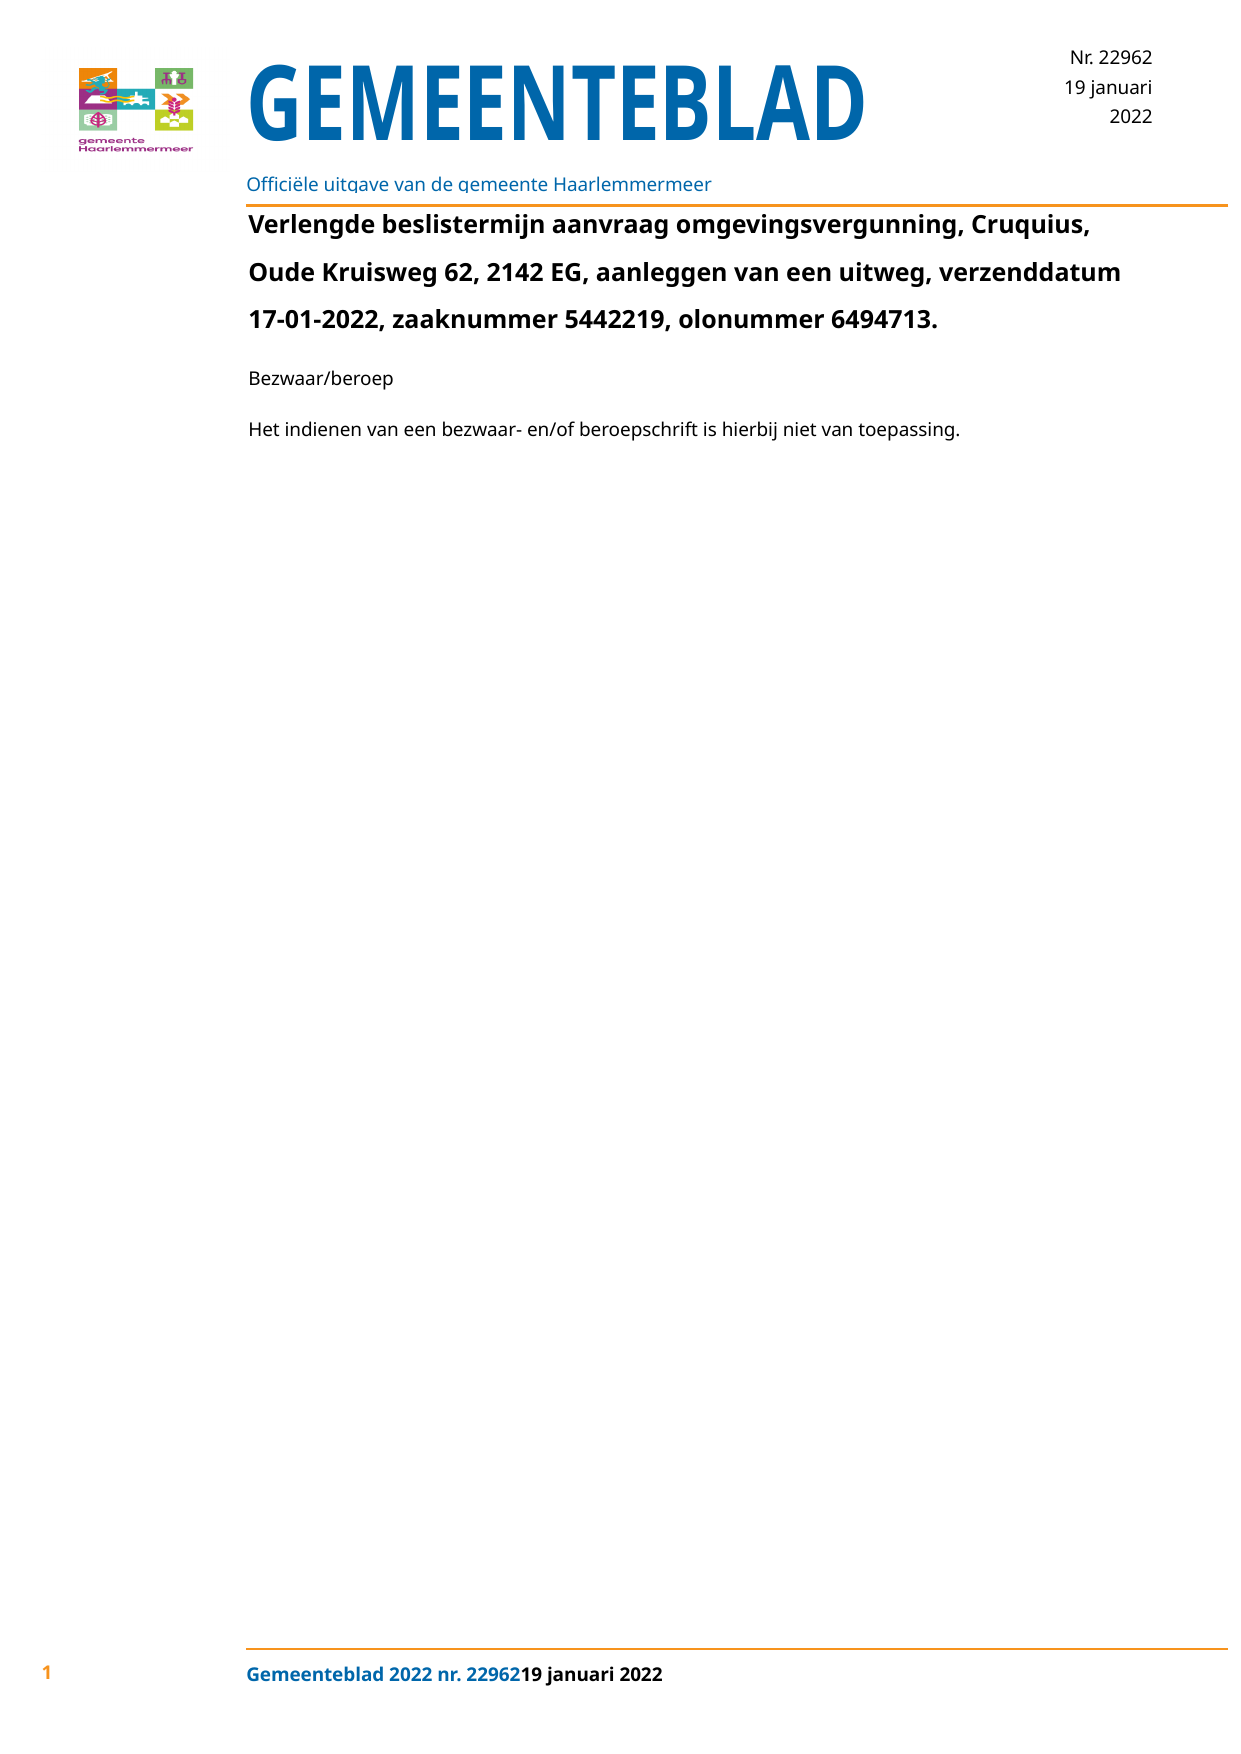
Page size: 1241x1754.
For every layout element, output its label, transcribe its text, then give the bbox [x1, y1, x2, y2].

text Het indienen van een bezwaar- en/of beroepschrift is hierbij niet van toepassing. [248, 416, 1152, 442]
picture [41, 47, 231, 172]
text Verlengde beslistermijn aanvraag omgevingsvergunning, Cruquius, Oude Kruisweg 62, 2142 EG, aanleggen van een uitweg, verzenddatum 17-01-2022, zaaknummer 5442219, olonummer 6494713. [248, 207, 1152, 336]
text Bezwaar/beroep [248, 366, 1152, 391]
